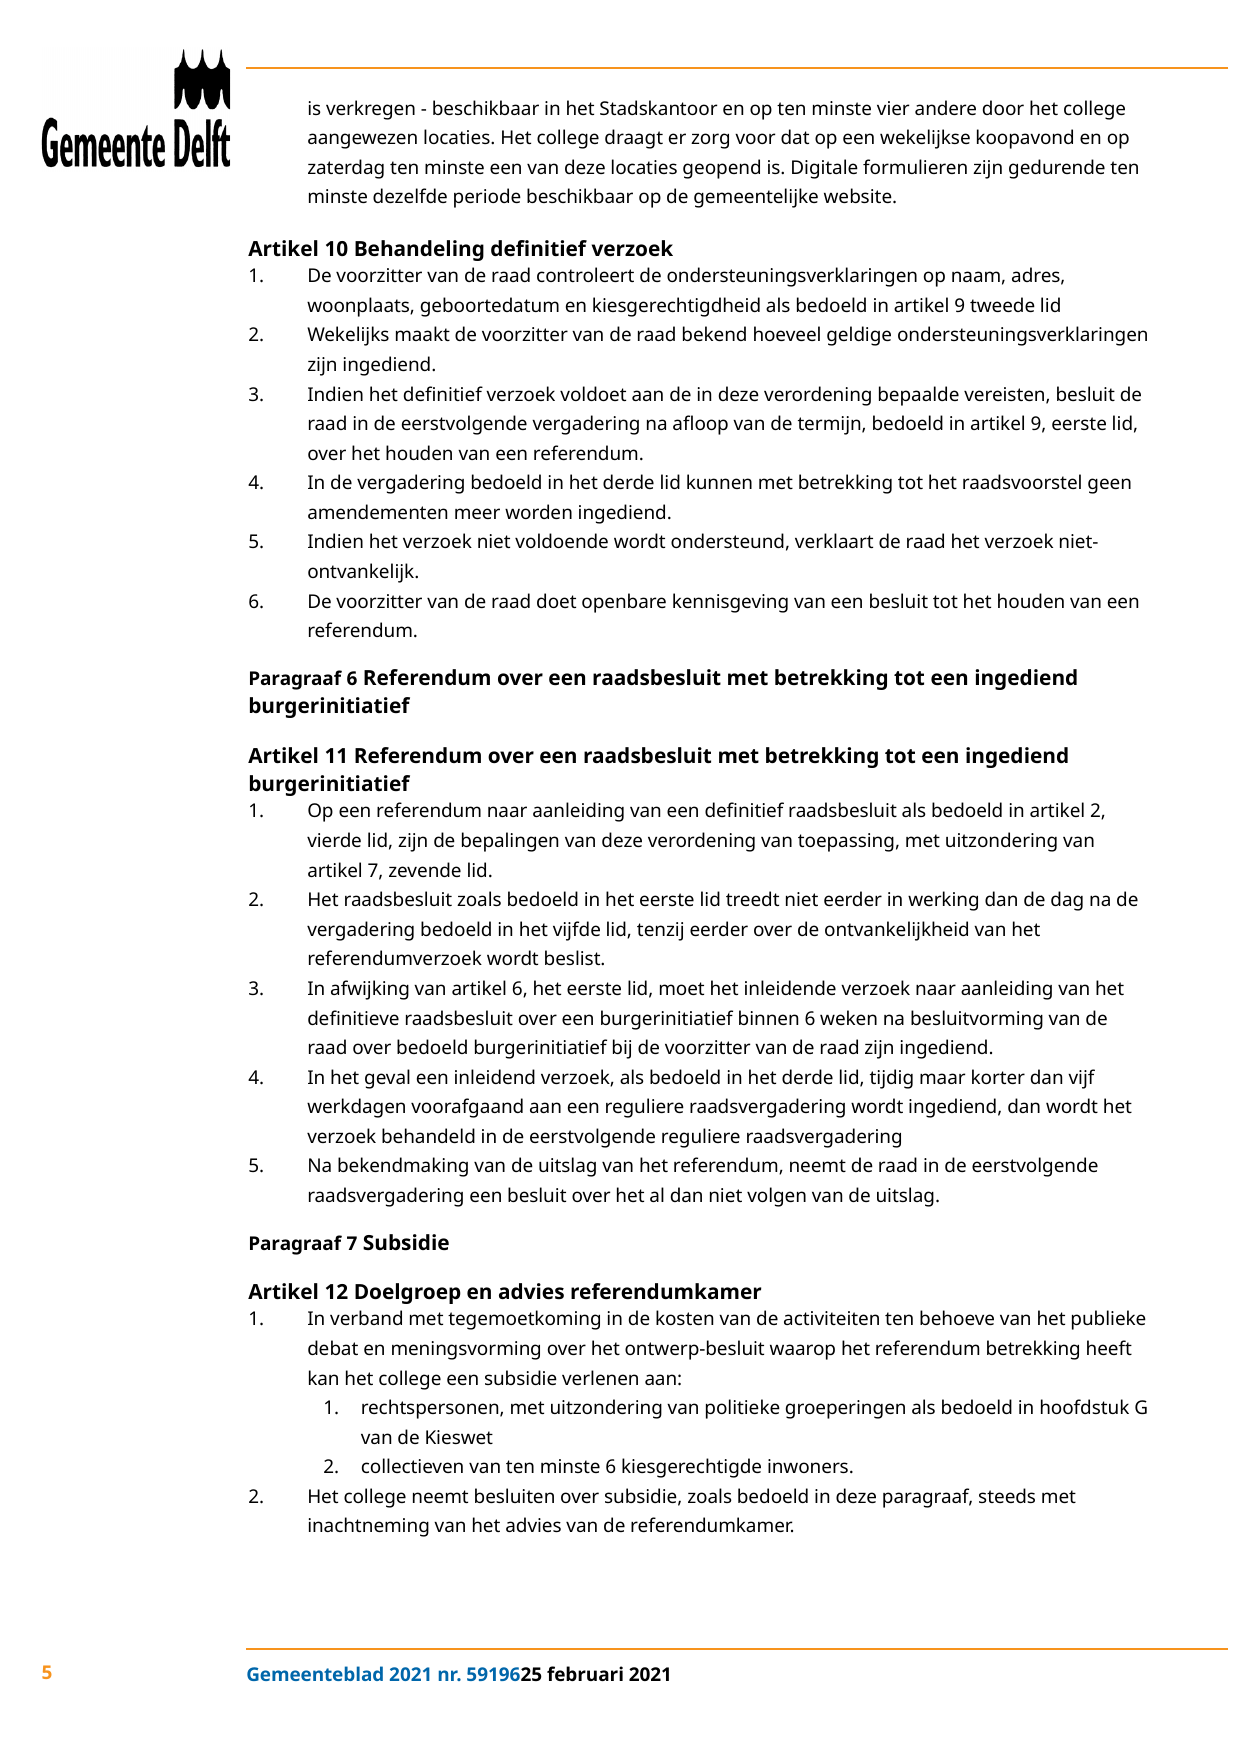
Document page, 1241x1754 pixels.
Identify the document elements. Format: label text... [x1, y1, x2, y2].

list Indien het verzoek niet voldoende wordt ondersteund, verklaart de raad het verzoek niet-ontvankelijk. [248, 529, 1152, 584]
list Na bekendmaking van de uitslag van het referendum, neemt de raad in de eerstvolgende raadsvergadering een besluit over het al dan niet volgen van de uitslag. [248, 1153, 1152, 1208]
list In afwijking van artikel 6, het eerste lid, moet het inleidende verzoek naar aanleiding van het definitieve raadsbesluit over een burgerinitiatief binnen 6 weken na besluitvorming van de raad over bedoeld burgerinitiatief bij de voorzitter van de raad zijn ingediend. [248, 975, 1152, 1060]
list Indien het definitief verzoek voldoet aan de in deze verordening bepaalde vereisten, besluit de raad in de eerstvolgende vergadering na afloop van de termijn, bedoeld in artikel 9, eerste lid, over het houden van een referendum. [248, 381, 1152, 466]
list Het raadsbesluit zoals bedoeld in het eerste lid treedt niet eerder in werking dan de dag na de vergadering bedoeld in het vijfde lid, tenzij eerder over de ontvankelijkheid van het referendumverzoek wordt beslist. [248, 886, 1152, 971]
list De voorzitter van de raad doet openbare kennisgeving van een besluit tot het houden van een referendum. [248, 588, 1152, 643]
list Het college neemt besluiten over subsidie, zoals bedoeld in deze paragraaf, steeds met inachtneming van het advies van de referendumkamer. [248, 1483, 1152, 1538]
list Op een referendum naar aanleiding van een definitief raadsbesluit als bedoeld in artikel 2, vierde lid, zijn de bepalingen van deze verordening van toepassing, met uitzondering van artikel 7, zevende lid. [248, 798, 1152, 882]
text Artikel 10 Behandeling definitief verzoek [248, 234, 1152, 262]
list collectieven van ten minste 6 kiesgerechtigde inwoners. [323, 1453, 1152, 1479]
text Artikel 11 Referendum over een raadsbesluit met betrekking tot een ingediend burgerinitiatief [248, 741, 1152, 798]
picture [41, 47, 231, 172]
list De voorzitter van de raad controleert de ondersteuningsverklaringen op naam, adres, woonplaats, geboortedatum en kiesgerechtigdheid als bedoeld in artikel 9 tweede lid [248, 262, 1152, 318]
list In verband met tegemoetkoming in de kosten van de activiteiten ten behoeve van het publieke debat en meningsvorming over het ontwerp-besluit waarop het referendum betrekking heeft kan het college een subsidie verlenen aan: [248, 1306, 1152, 1390]
list Wekelijks maakt de voorzitter van de raad bekend hoeveel geldige ondersteuningsverklaringen zijn ingediend. [248, 322, 1152, 377]
list is verkregen - beschikbaar in het Stadskantoor en op ten minste vier andere door het college aangewezen locaties. Het college draagt er zorg voor dat op een wekelijkse koopavond en op zaterdag ten minste een van deze locaties geopend is. Digitale formulieren zijn gedurende ten minste dezelfde periode beschikbaar op de gemeentelijke website. [248, 95, 1152, 209]
list In de vergadering bedoeld in het derde lid kunnen met betrekking tot het raadsvoorstel geen amendementen meer worden ingediend. [248, 469, 1152, 525]
text Paragraaf 6 Referendum over een raadsbesluit met betrekking tot een ingediend burgerinitiatief [248, 663, 1152, 720]
list rechtspersonen, met uitzondering van politieke groeperingen als bedoeld in hoofdstuk G van de Kieswet [323, 1394, 1152, 1449]
list In het geval een inleidend verzoek, als bedoeld in het derde lid, tijdig maar korter dan vijf werkdagen voorafgaand aan een reguliere raadsvergadering wordt ingediend, dan wordt het verzoek behandeld in de eerstvolgende reguliere raadsvergadering [248, 1064, 1152, 1149]
text Paragraaf 7 Subsidie [248, 1228, 1152, 1256]
text Artikel 12 Doelgroep en advies referendumkamer [248, 1277, 1152, 1306]
